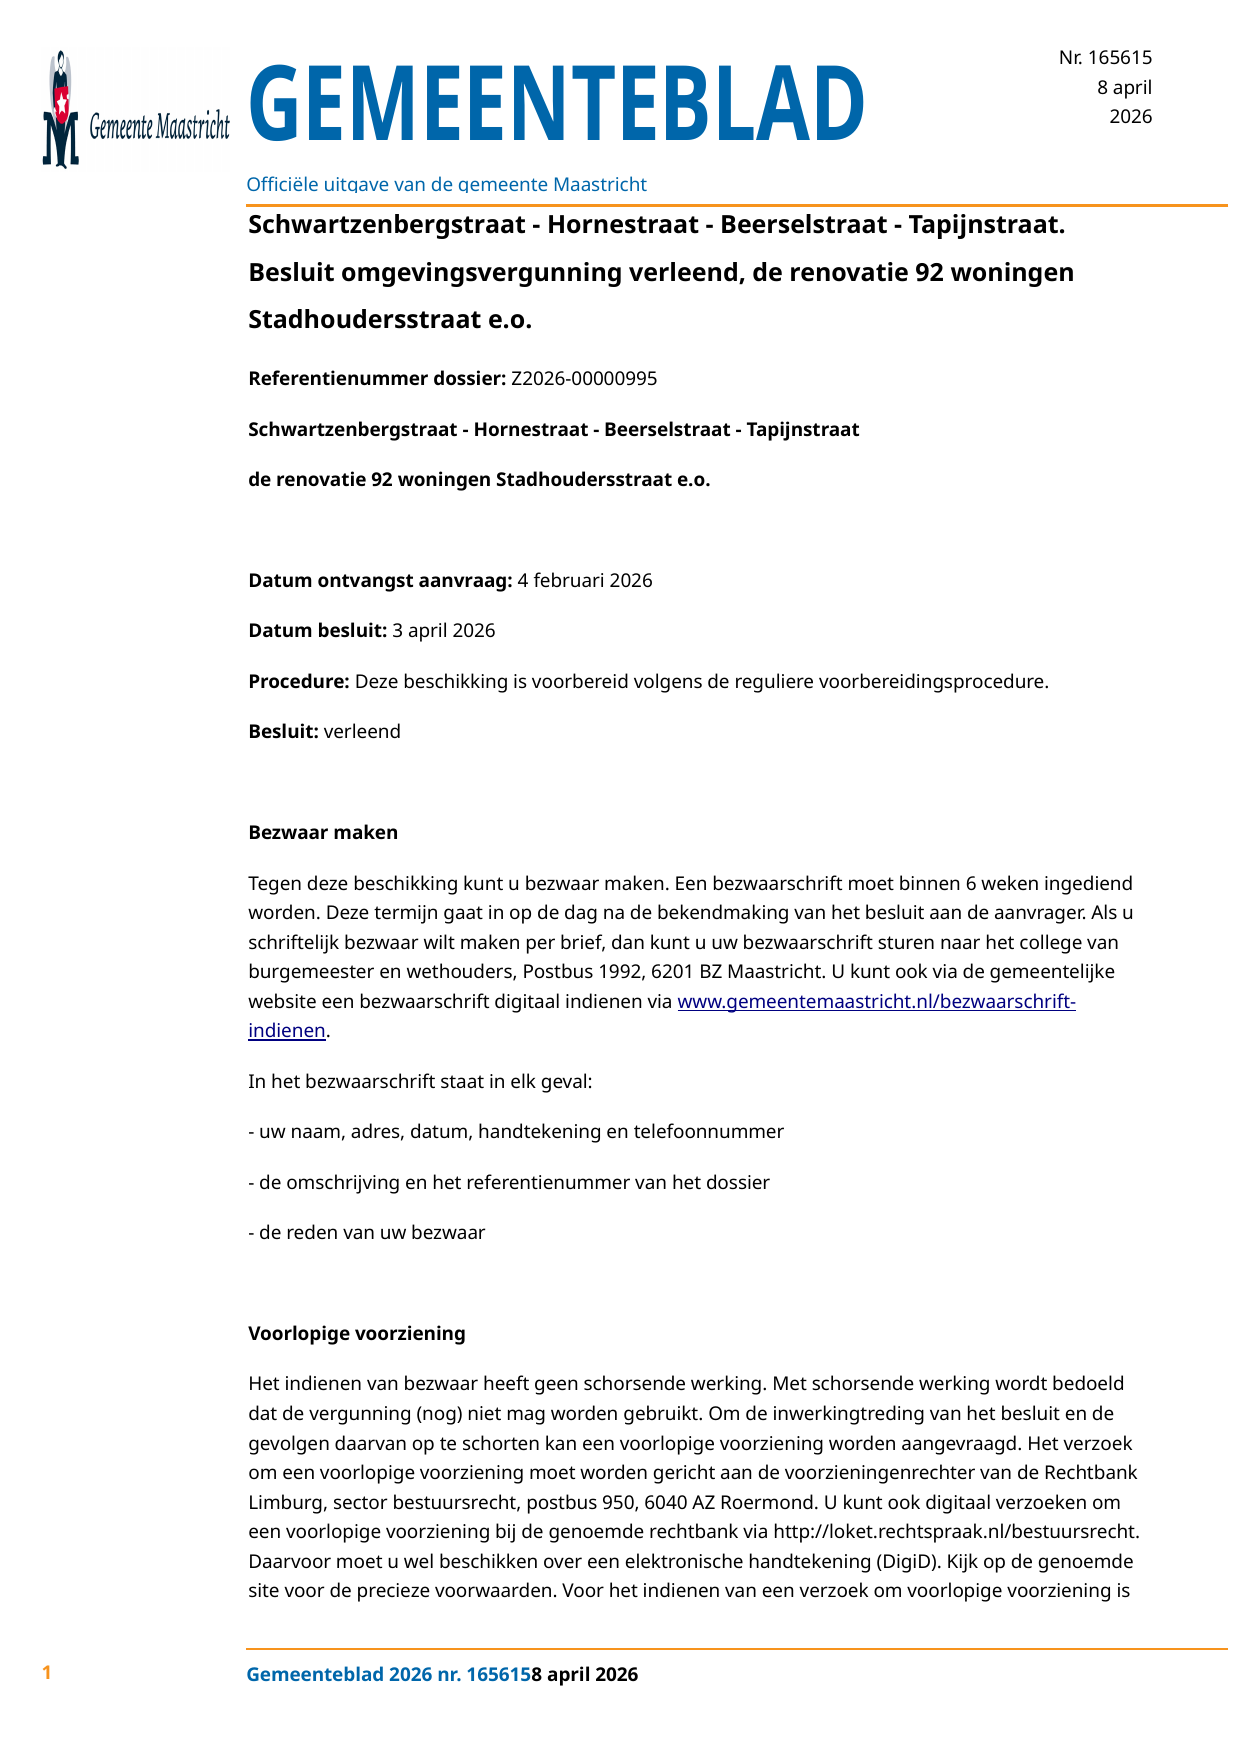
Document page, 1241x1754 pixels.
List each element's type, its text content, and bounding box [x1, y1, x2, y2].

text Voorlopige voorziening [248, 1320, 1152, 1346]
text Procedure: Deze beschikking is voorbereid volgens de reguliere voorbereidingsprocedure. [248, 668, 1152, 694]
text - uw naam, adres, datum, handtekening en telefoonnummer [248, 1118, 1152, 1144]
text Datum besluit: 3 april 2026 [248, 618, 1152, 643]
text de renovatie 92 woningen Stadhoudersstraat e.o. [248, 466, 1152, 492]
text Schwartzenbergstraat - Hornestraat - Beerselstraat - Tapijnstraat [248, 416, 1152, 442]
text - de reden van uw bezwaar [248, 1219, 1152, 1245]
picture [41, 47, 231, 172]
text Schwartzenbergstraat - Hornestraat - Beerselstraat - Tapijnstraat. Besluit omgevingsvergunning verleend, de renovatie 92 woningen Stadhoudersstraat e.o. [248, 207, 1152, 336]
text Tegen deze beschikking kunt u bezwaar maken. Een bezwaarschrift moet binnen 6 weken ingediend worden. Deze termijn gaat in op de dag na de bekendmaking van het besluit aan de aanvrager. Als u schriftelijk bezwaar wilt maken per brief, dan kunt u uw bezwaarschrift sturen naar het college van burgemeester en wethouders, Postbus 1992, 6201 BZ Maastricht. U kunt ook via de gemeentelijke website een bezwaarschrift digitaal indienen via www.gemeentemaastricht.nl/bezwaarschrift-indienen. [248, 870, 1152, 1043]
text Datum ontvangst aanvraag: 4 februari 2026 [248, 567, 1152, 593]
text Besluit: verleend [248, 718, 1152, 744]
text Bezwaar maken [248, 819, 1152, 845]
text Het indienen van bezwaar heeft geen schorsende werking. Met schorsende werking wordt bedoeld dat de vergunning (nog) niet mag worden gebruikt. Om de inwerkingtreding van het besluit en de gevolgen daarvan op te schorten kan een voorlopige voorziening worden aangevraagd. Het verzoek om een voorlopige voorziening moet worden gericht aan de voorzieningenrechter van de Rechtbank Limburg, sector bestuursrecht, postbus 950, 6040 AZ Roermond. U kunt ook digitaal verzoeken om een voorlopige voorziening bij de genoemde rechtbank via http://loket.rechtspraak.nl/bestuursrecht. Daarvoor moet u wel beschikken over een elektronische handtekening (DigiD). Kijk op de genoemde site voor de precieze voorwaarden. Voor het indienen van een verzoek om voorlopige voorziening is [248, 1371, 1152, 1603]
text In het bezwaarschrift staat in elk geval: [248, 1068, 1152, 1094]
text Referentienummer dossier: Z2026-00000995 [248, 366, 1152, 391]
text - de omschrijving en het referentienummer van het dossier [248, 1169, 1152, 1194]
